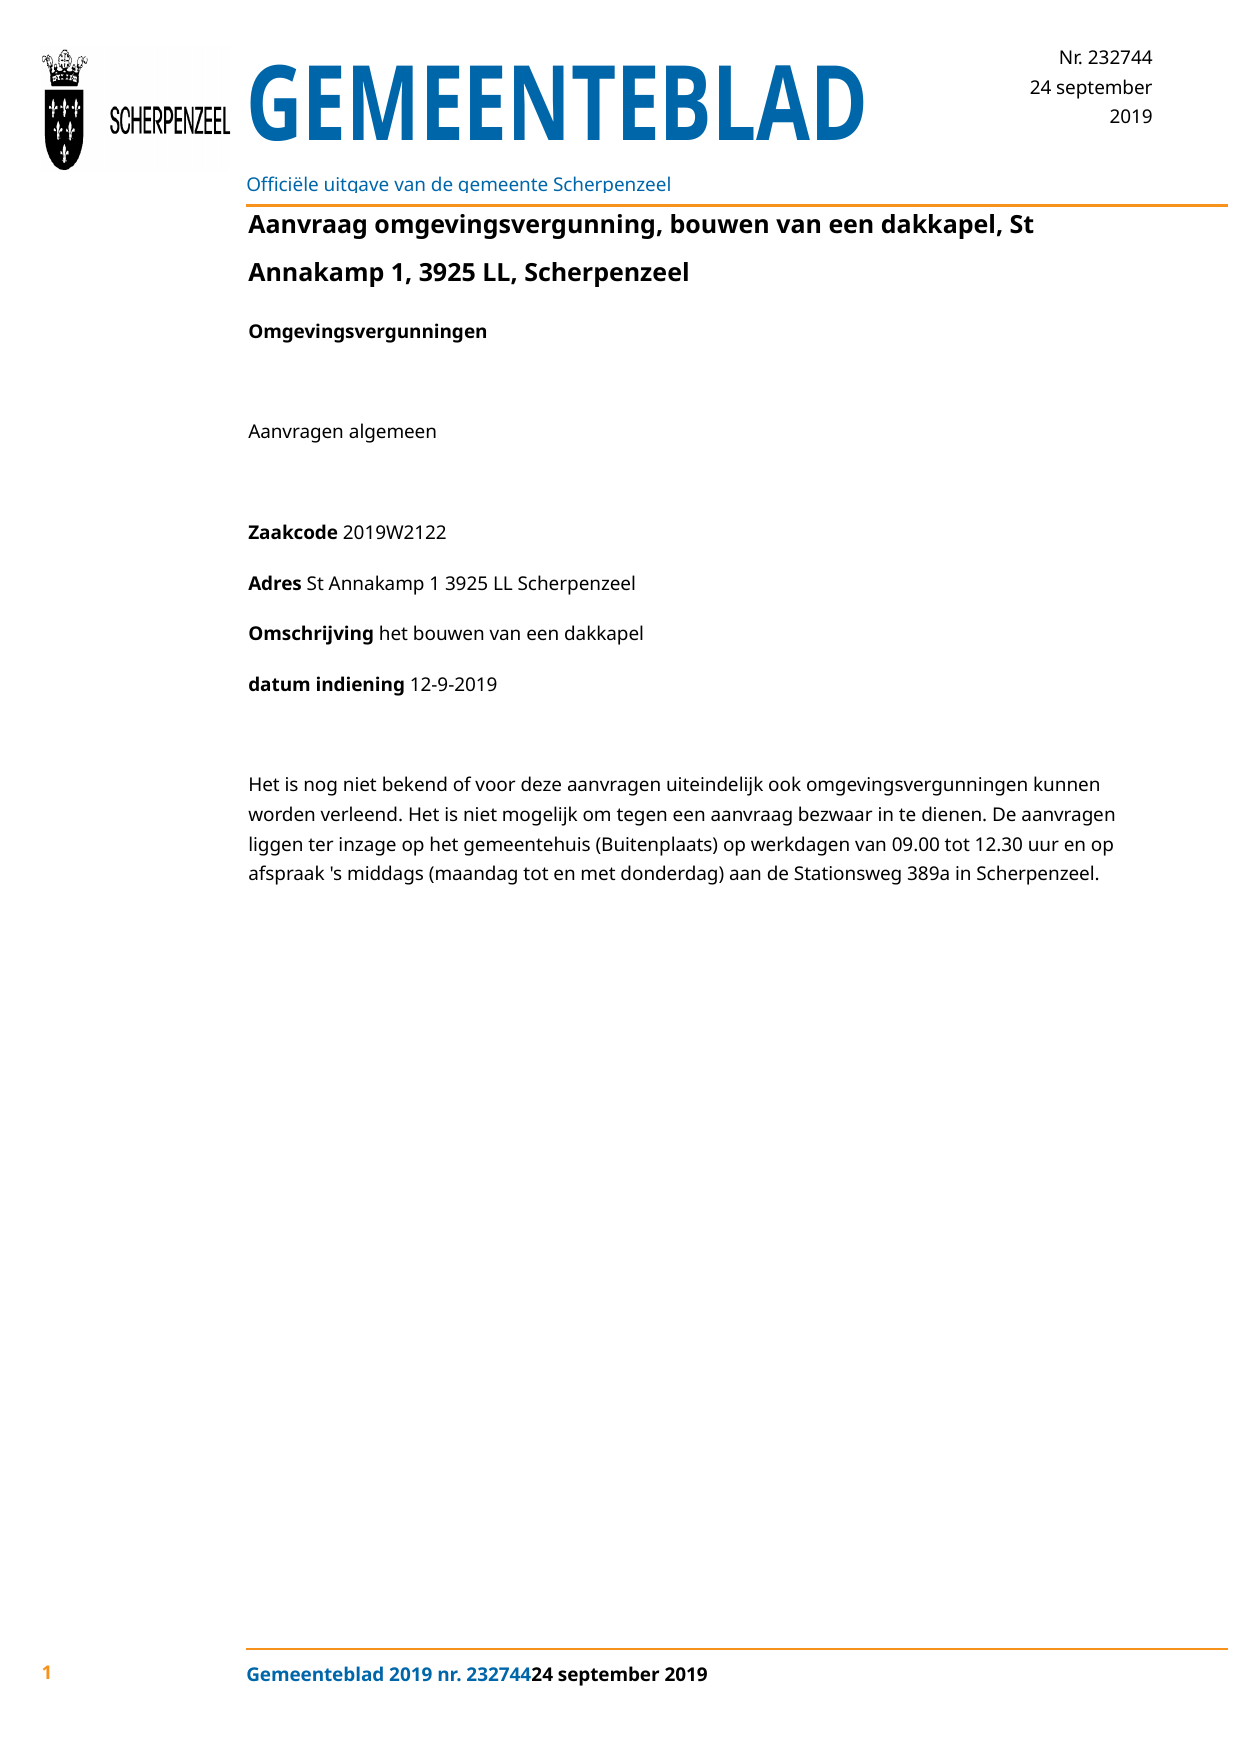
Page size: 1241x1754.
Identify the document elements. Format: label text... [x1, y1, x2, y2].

text Het is nog niet bekend of voor deze aanvragen uiteindelijk ook omgevingsvergunningen kunnen worden verleend. Het is niet mogelijk om tegen een aanvraag bezwaar in te dienen. De aanvragen liggen ter inzage op het gemeentehuis (Buitenplaats) op werkdagen van 09.00 tot 12.30 uur en op afspraak 's middags (maandag tot en met donderdag) aan de Stationsweg 389a in Scherpenzeel. [248, 772, 1152, 886]
text Zaakcode 2019W2122 [248, 519, 1152, 545]
text Aanvragen algemeen [248, 419, 1152, 444]
picture [41, 47, 231, 172]
text Omschrijving het bouwen van een dakkapel [248, 620, 1152, 646]
text Aanvraag omgevingsvergunning, bouwen van een dakkapel, St Annakamp 1, 3925 LL, Scherpenzeel [248, 207, 1152, 288]
text Omgevingsvergunningen [248, 318, 1152, 344]
text datum indiening 12-9-2019 [248, 671, 1152, 697]
text Adres St Annakamp 1 3925 LL Scherpenzeel [248, 570, 1152, 596]
